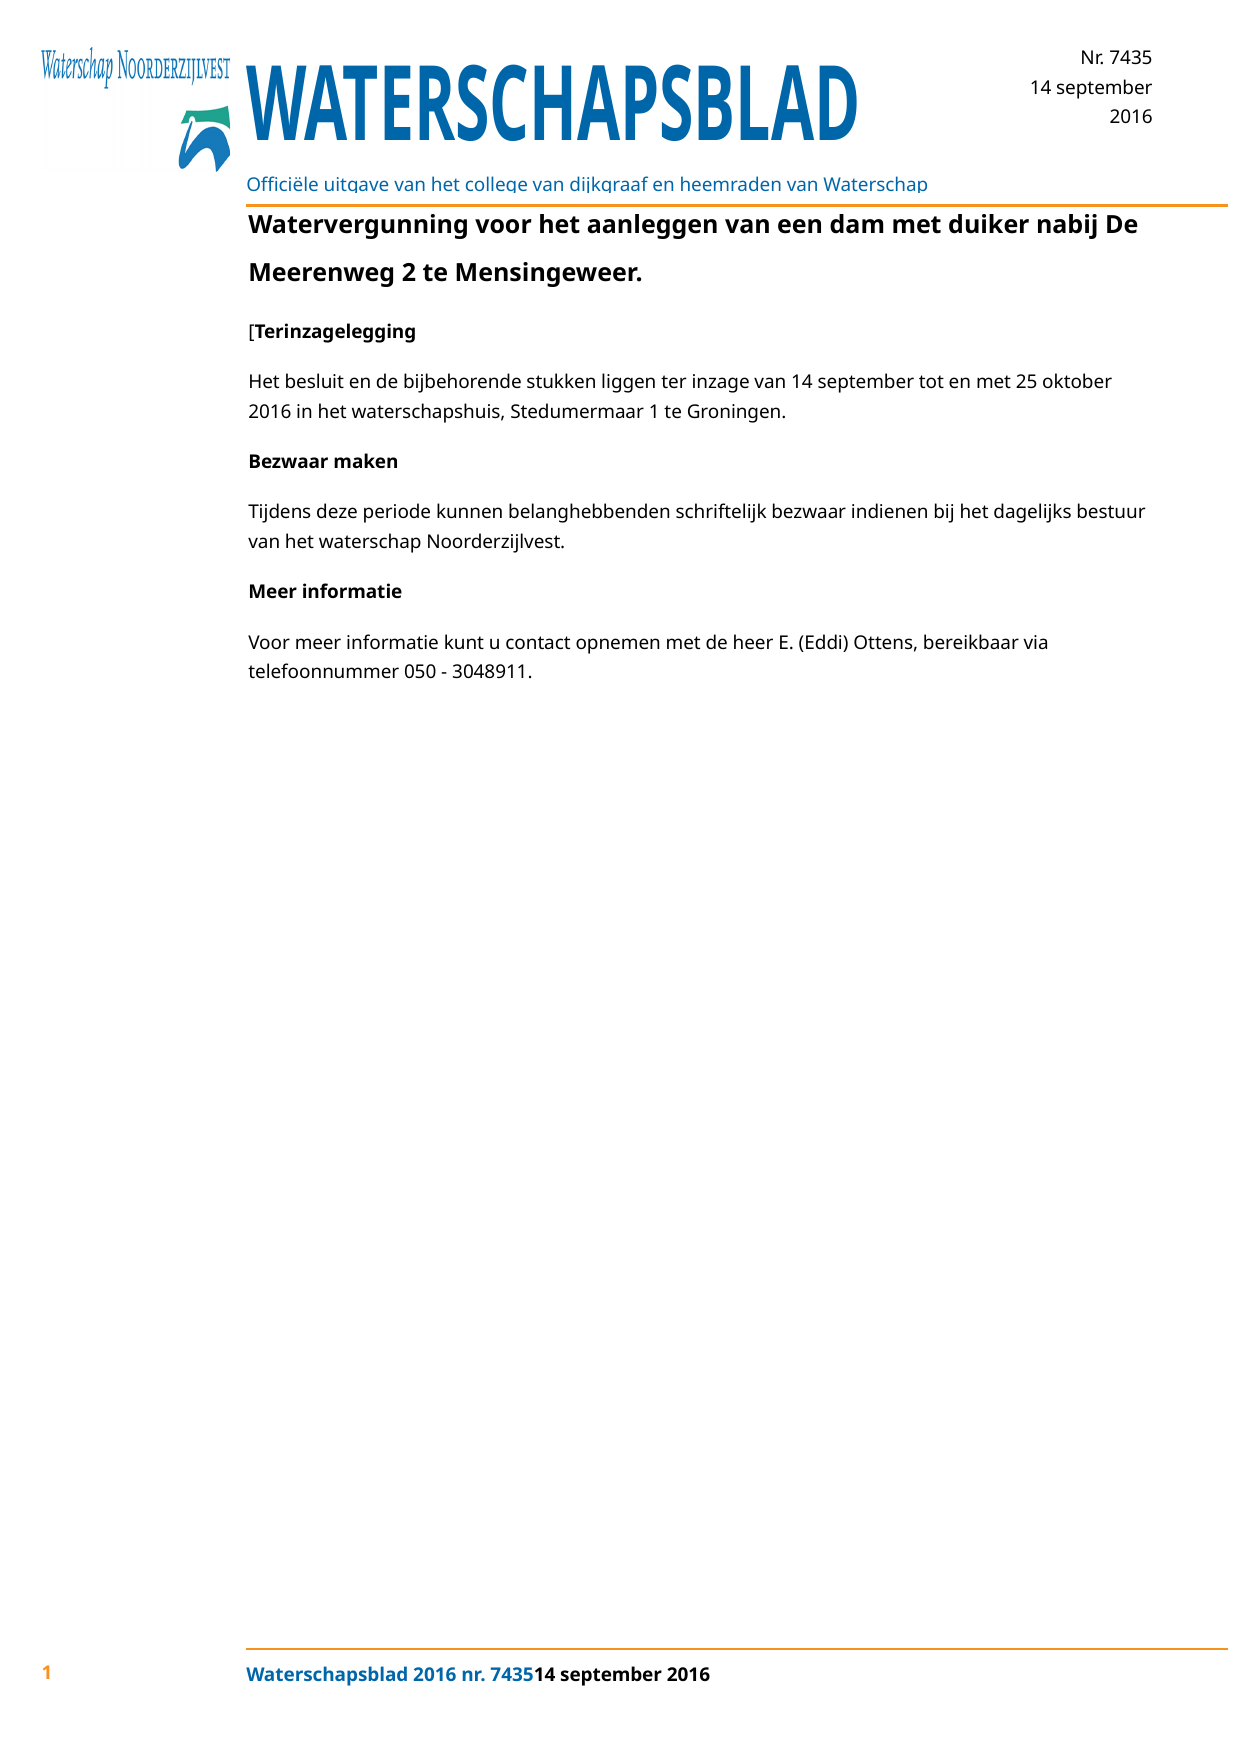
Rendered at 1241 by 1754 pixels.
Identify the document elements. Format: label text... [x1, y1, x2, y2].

picture [41, 47, 231, 172]
text Tijdens deze periode kunnen belanghebbenden schriftelijk bezwaar indienen bij het dagelijks bestuur van het waterschap Noorderzijlvest. [248, 499, 1152, 554]
text Watervergunning voor het aanleggen van een dam met duiker nabij De Meerenweg 2 te Mensingeweer. [248, 207, 1152, 288]
text Meer informatie [248, 579, 1152, 604]
text Bezwaar maken [248, 448, 1152, 474]
text Het besluit en de bijbehorende stukken liggen ter inzage van 14 september tot en met 25 oktober 2016 in het waterschapshuis, Stedumermaar 1 te Groningen. [248, 368, 1152, 424]
text Voor meer informatie kunt u contact opnemen met de heer E. (Eddi) Ottens, bereikbaar via telefoonnummer 050 - 3048911. [248, 629, 1152, 684]
text [Terinzagelegging [248, 318, 1152, 344]
